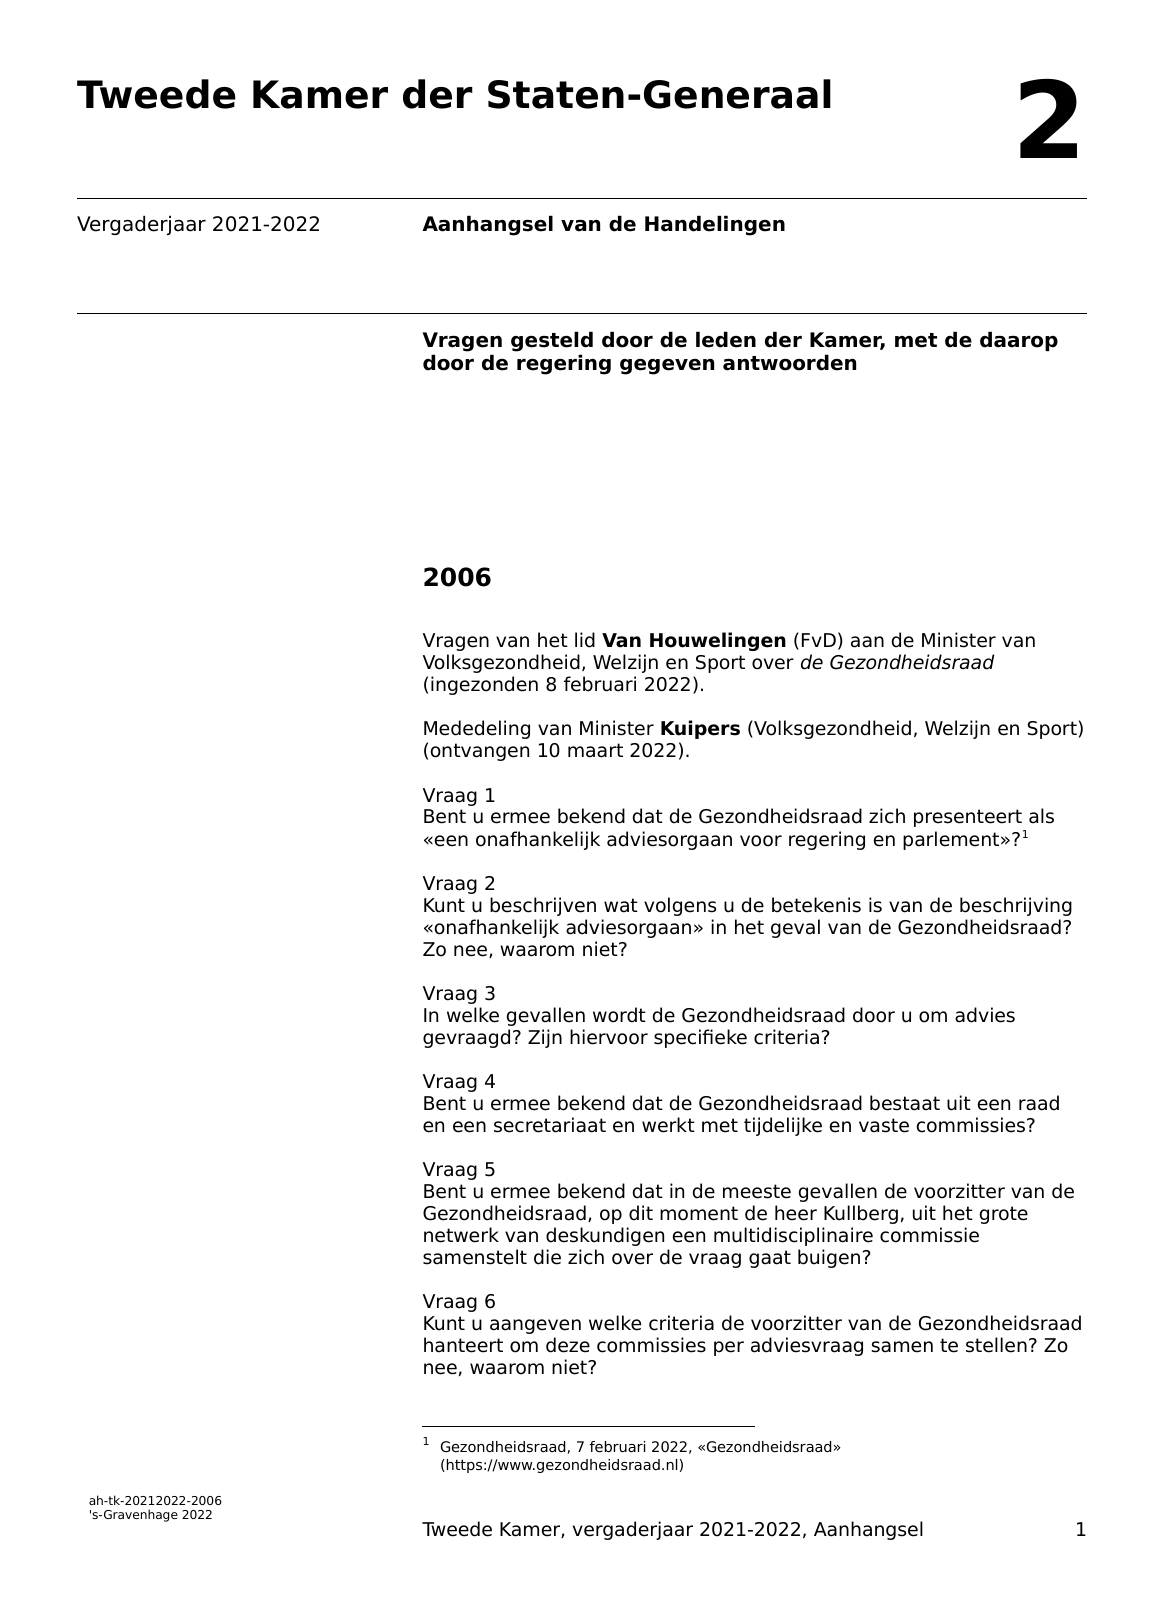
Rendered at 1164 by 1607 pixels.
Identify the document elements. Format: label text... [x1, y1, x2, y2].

text Kunt u aangeven welke criteria de voorzitter van de Gezondheidsraad hanteert om deze commissies per adviesvraag samen te stellen? Zo nee, waarom niet? [422, 1313, 1087, 1379]
text ah-tk-20212022-2006 [88, 1494, 323, 1508]
text Bent u ermee bekend dat in de meeste gevallen de voorzitter van de Gezondheidsraad, op dit moment de heer Kullberg, uit het grote netwerk van deskundigen een multidisciplinaire commissie samenstelt die zich over de vraag gaat buigen? [422, 1181, 1087, 1269]
text Mededeling van Minister Kuipers (Volksgezondheid, Welzijn en Sport) (ontvangen 10 maart 2022). [422, 718, 1087, 762]
text 2006 [422, 563, 1087, 592]
text Vraag 3 [422, 983, 1087, 1005]
text Vraag 6 [422, 1291, 1087, 1313]
text Vraag 2 [422, 873, 1087, 894]
table_header Tweede Kamer der Staten-Generaal [77, 59, 886, 198]
text 's-Gravenhage 2022 [88, 1508, 323, 1522]
text Vraag 4 [422, 1071, 1087, 1093]
table_cell Vragen gesteld door de leden der Kamer, met de daarop door de regering gegeven antwoorden [422, 314, 1087, 375]
table_cell [77, 314, 422, 375]
text Kunt u beschrijven wat volgens u de betekenis is van de beschrijving «onafhankelijk adviesorgaan» in het geval van de Gezondheidsraad? Zo nee, waarom niet? [422, 894, 1087, 961]
text Vraag 5 [422, 1159, 1087, 1181]
table_cell Vergaderjaar 2021-2022 [77, 199, 422, 313]
text Bent u ermee bekend dat de Gezondheidsraad zich presenteert als «een onafhankelijk adviesorgaan voor regering en parlement»? [422, 806, 1087, 850]
text Bent u ermee bekend dat de Gezondheidsraad bestaat uit een raad en een secretariaat en werkt met tijdelijke en vaste commissies? [422, 1093, 1087, 1137]
text In welke gevallen wordt de Gezondheidsraad door u om advies gevraagd? Zijn hiervoor specifieke criteria? [422, 1005, 1087, 1049]
text Vraag 1 [422, 784, 1087, 806]
text Vragen van het lid Van Houwelingen (FvD) aan de Minister van Volksgezondheid, Welzijn en Sport over de Gezondheidsraad (ingezonden 8 februari 2022). [422, 630, 1087, 696]
text Gezondheidsraad, 7 februari 2022, «Gezondheidsraad» (https://www.gezondheidsraad.nl) [422, 1435, 1087, 1474]
table_cell Aanhangsel van de Handelingen [422, 199, 1087, 313]
table_header 2 [886, 59, 1087, 198]
